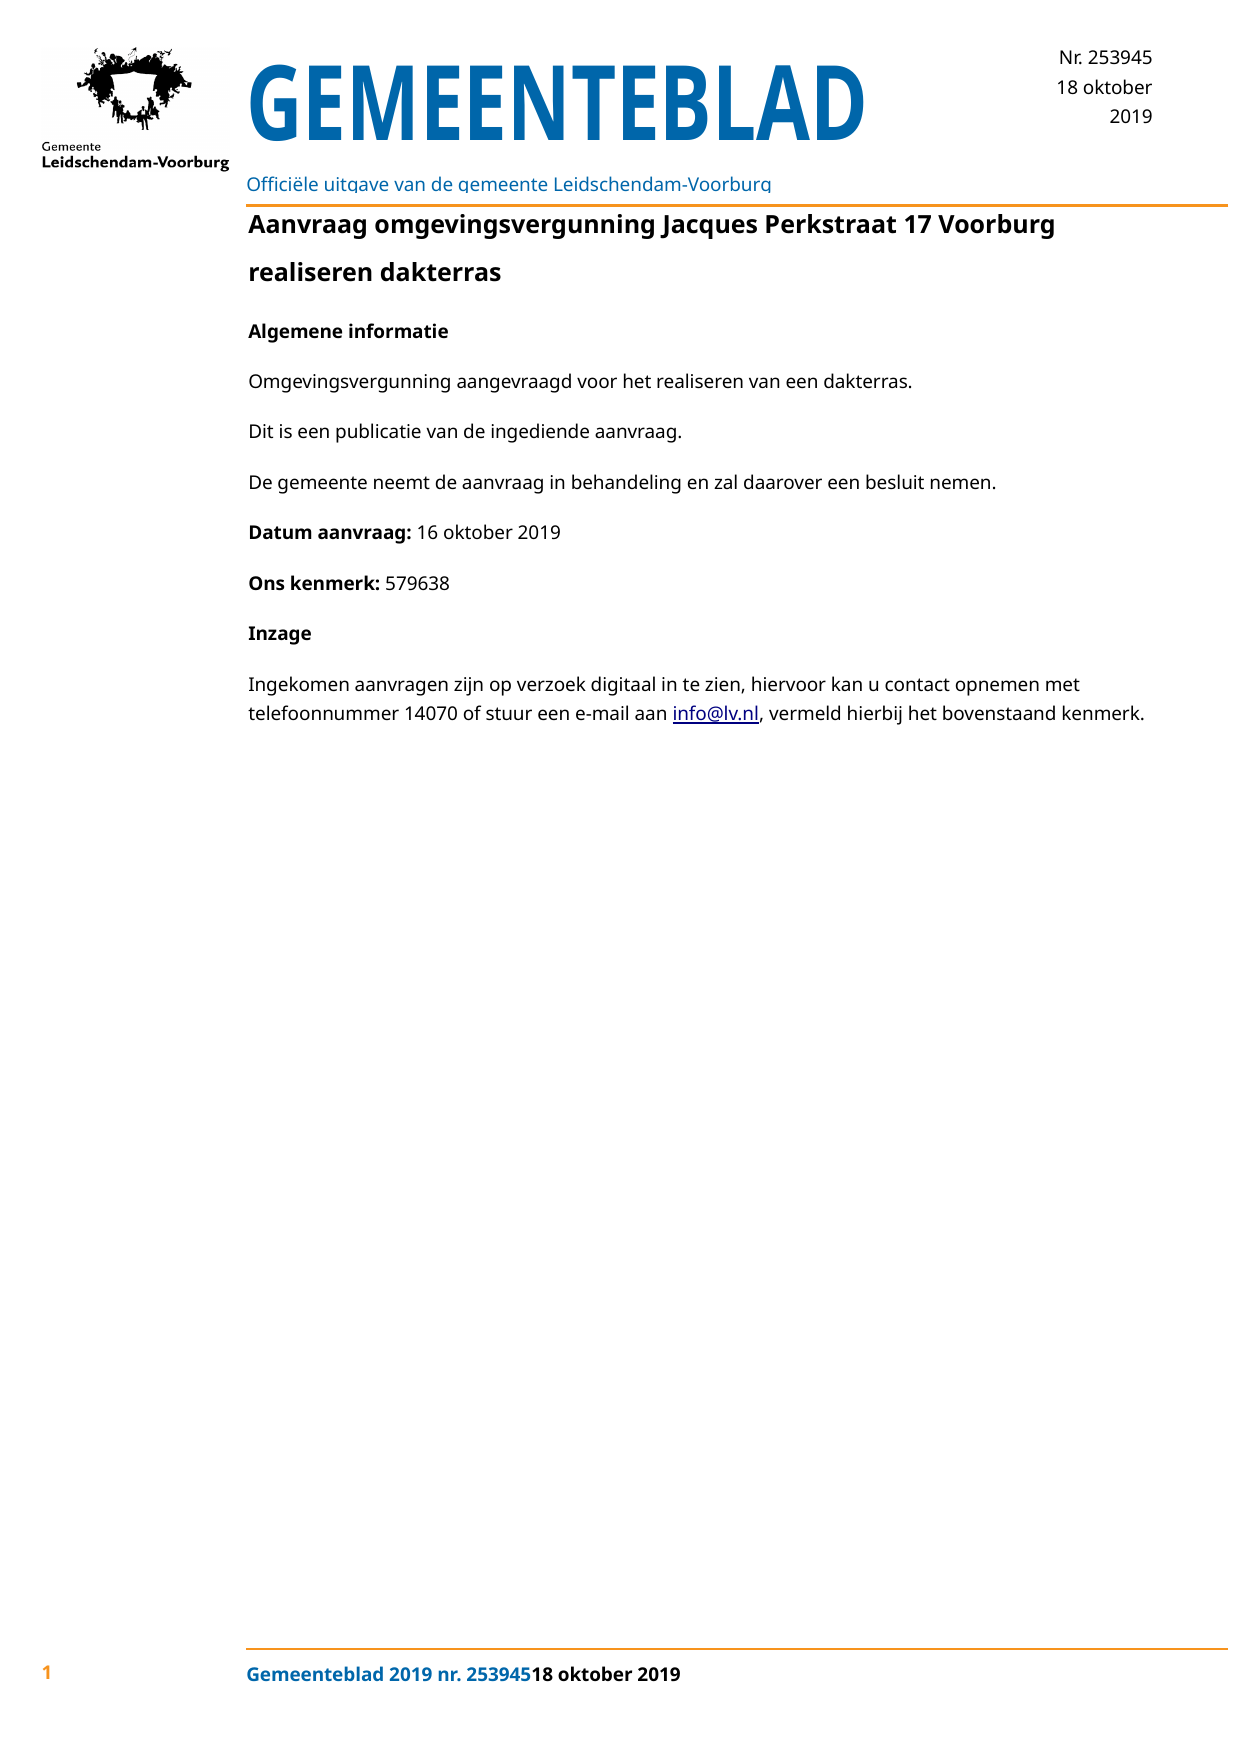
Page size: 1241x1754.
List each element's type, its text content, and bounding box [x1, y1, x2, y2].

text Aanvraag omgevingsvergunning Jacques Perkstraat 17 Voorburg realiseren dakterras [248, 207, 1152, 288]
text Ons kenmerk: 579638 [248, 570, 1152, 596]
text Omgevingsvergunning aangevraagd voor het realiseren van een dakterras. [248, 368, 1152, 394]
text Dit is een publicatie van de ingediende aanvraag. [248, 419, 1152, 444]
text Ingekomen aanvragen zijn op verzoek digitaal in te zien, hiervoor kan u contact opnemen met telefoonnummer 14070 of stuur een e-mail aan info@lv.nl, vermeld hierbij het bovenstaand kenmerk. [248, 671, 1152, 726]
picture [41, 47, 231, 172]
text Algemene informatie [248, 318, 1152, 344]
text Datum aanvraag: 16 oktober 2019 [248, 519, 1152, 545]
text Inzage [248, 620, 1152, 646]
text De gemeente neemt de aanvraag in behandeling en zal daarover een besluit nemen. [248, 469, 1152, 495]
